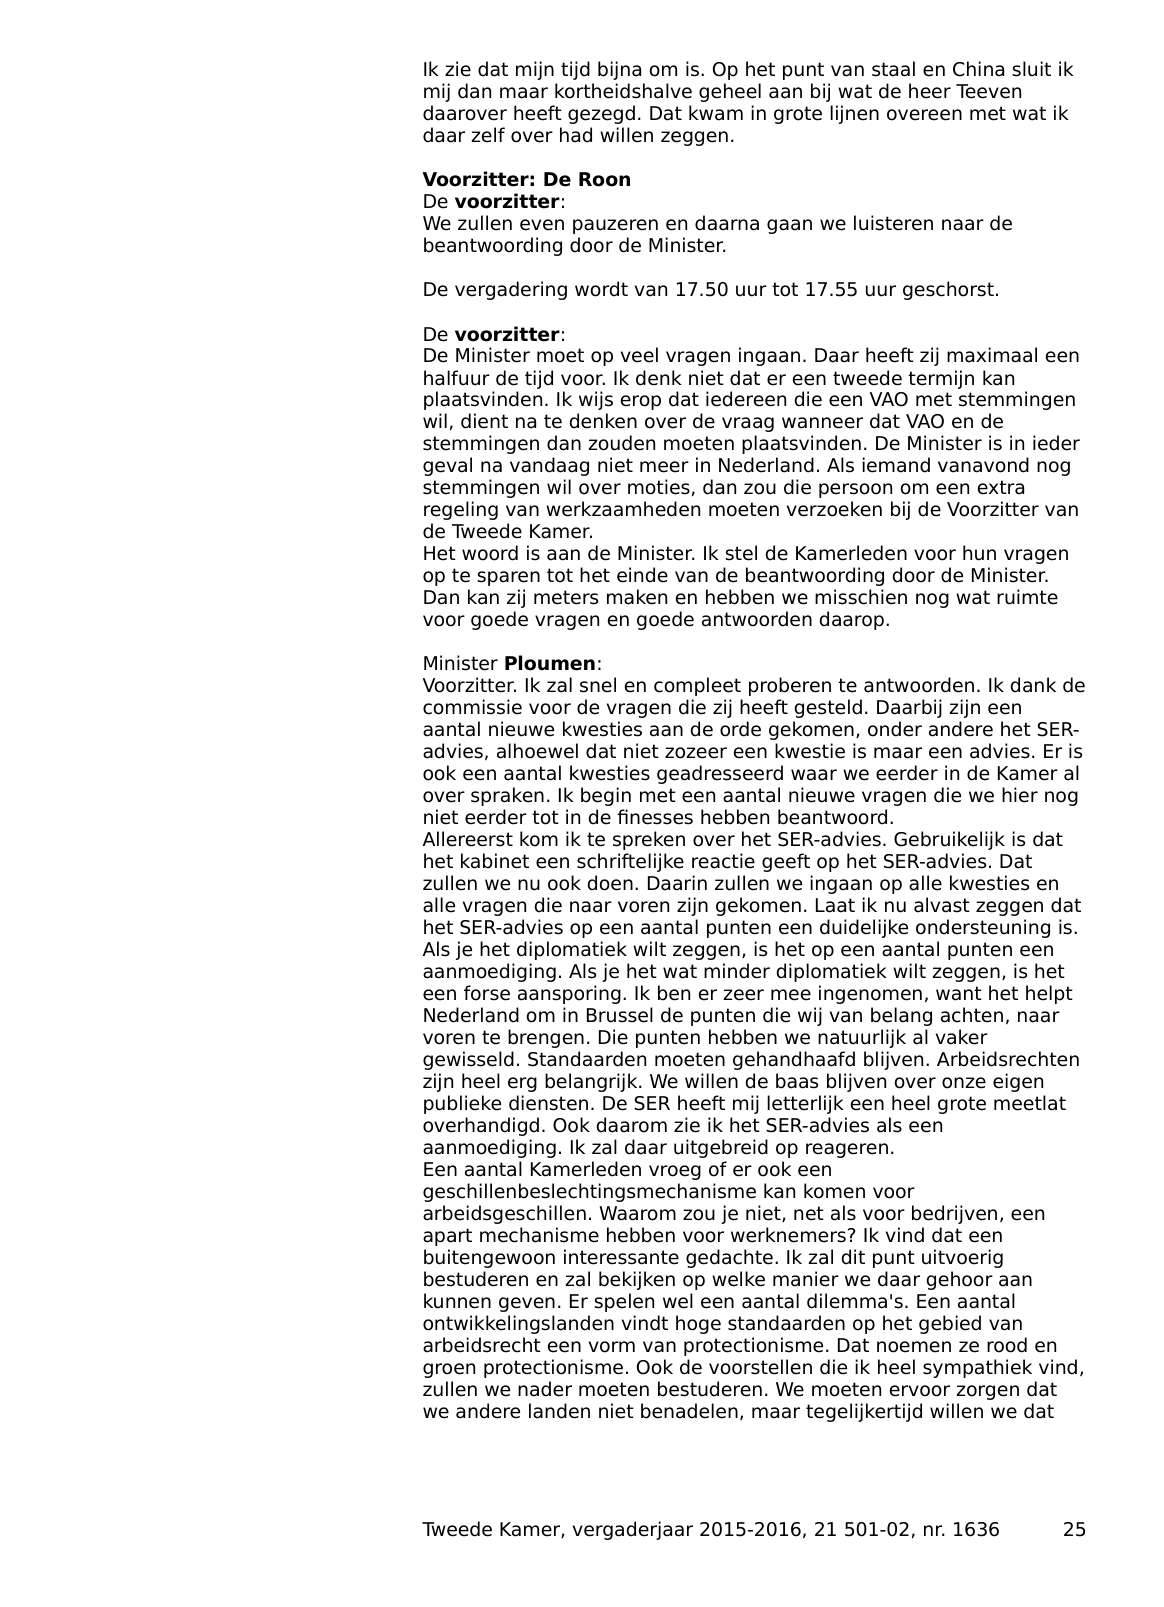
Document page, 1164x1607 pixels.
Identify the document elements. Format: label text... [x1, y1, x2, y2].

text De voorzitter: [422, 323, 1087, 345]
text Het woord is aan de Minister. Ik stel de Kamerleden voor hun vragen op te sparen tot het einde van de beantwoording door de Minister. Dan kan zij meters maken en hebben we misschien nog wat ruimte voor goede vragen en goede antwoorden daarop. [422, 543, 1087, 631]
text Voorzitter: De Roon [422, 169, 1087, 191]
text Minister Ploumen: [422, 653, 1087, 675]
text Voorzitter. Ik zal snel en compleet proberen te antwoorden. Ik dank de commissie voor de vragen die zij heeft gesteld. Daarbij zijn een aantal nieuwe kwesties aan de orde gekomen, onder andere het SER-advies, alhoewel dat niet zozeer een kwestie is maar een advies. Er is ook een aantal kwesties geadresseerd waar we eerder in de Kamer al over spraken. Ik begin met een aantal nieuwe vragen die we hier nog niet eerder tot in de finesses hebben beantwoord. [422, 675, 1087, 829]
text Een aantal Kamerleden vroeg of er ook een geschillenbeslechtingsmechanisme kan komen voor arbeidsgeschillen. Waarom zou je niet, net als voor bedrijven, een apart mechanisme hebben voor werknemers? Ik vind dat een buitengewoon interessante gedachte. Ik zal dit punt uitvoerig bestuderen en zal bekijken op welke manier we daar gehoor aan kunnen geven. Er spelen wel een aantal dilemma's. Een aantal ontwikkelingslanden vindt hoge standaarden op het gebied van arbeidsrecht een vorm van protectionisme. Dat noemen ze rood en groen protectionisme. Ook de voorstellen die ik heel sympathiek vind, zullen we nader moeten bestuderen. We moeten ervoor zorgen dat we andere landen niet benadelen, maar tegelijkertijd willen we dat [422, 1159, 1087, 1423]
text De Minister moet op veel vragen ingaan. Daar heeft zij maximaal een halfuur de tijd voor. Ik denk niet dat er een tweede termijn kan plaatsvinden. Ik wijs erop dat iedereen die een VAO met stemmingen wil, dient na te denken over de vraag wanneer dat VAO en de stemmingen dan zouden moeten plaatsvinden. De Minister is in ieder geval na vandaag niet meer in Nederland. Als iemand vanavond nog stemmingen wil over moties, dan zou die persoon om een extra regeling van werkzaamheden moeten verzoeken bij de Voorzitter van de Tweede Kamer. [422, 345, 1087, 543]
text Allereerst kom ik te spreken over het SER-advies. Gebruikelijk is dat het kabinet een schriftelijke reactie geeft op het SER-advies. Dat zullen we nu ook doen. Daarin zullen we ingaan op alle kwesties en alle vragen die naar voren zijn gekomen. Laat ik nu alvast zeggen dat het SER-advies op een aantal punten een duidelijke ondersteuning is. Als je het diplomatiek wilt zeggen, is het op een aantal punten een aanmoediging. Als je het wat minder diplomatiek wilt zeggen, is het een forse aansporing. Ik ben er zeer mee ingenomen, want het helpt Nederland om in Brussel de punten die wij van belang achten, naar voren te brengen. Die punten hebben we natuurlijk al vaker gewisseld. Standaarden moeten gehandhaafd blijven. Arbeidsrechten zijn heel erg belangrijk. We willen de baas blijven over onze eigen publieke diensten. De SER heeft mij letterlijk een heel grote meetlat overhandigd. Ook daarom zie ik het SER-advies als een aanmoediging. Ik zal daar uitgebreid op reageren. [422, 829, 1087, 1159]
text De voorzitter: [422, 191, 1087, 213]
text De vergadering wordt van 17.50 uur tot 17.55 uur geschorst. [422, 279, 1087, 301]
text Ik zie dat mijn tijd bijna om is. Op het punt van staal en China sluit ik mij dan maar kortheidshalve geheel aan bij wat de heer Teeven daarover heeft gezegd. Dat kwam in grote lijnen overeen met wat ik daar zelf over had willen zeggen. [422, 59, 1087, 147]
text We zullen even pauzeren en daarna gaan we luisteren naar de beantwoording door de Minister. [422, 213, 1087, 257]
